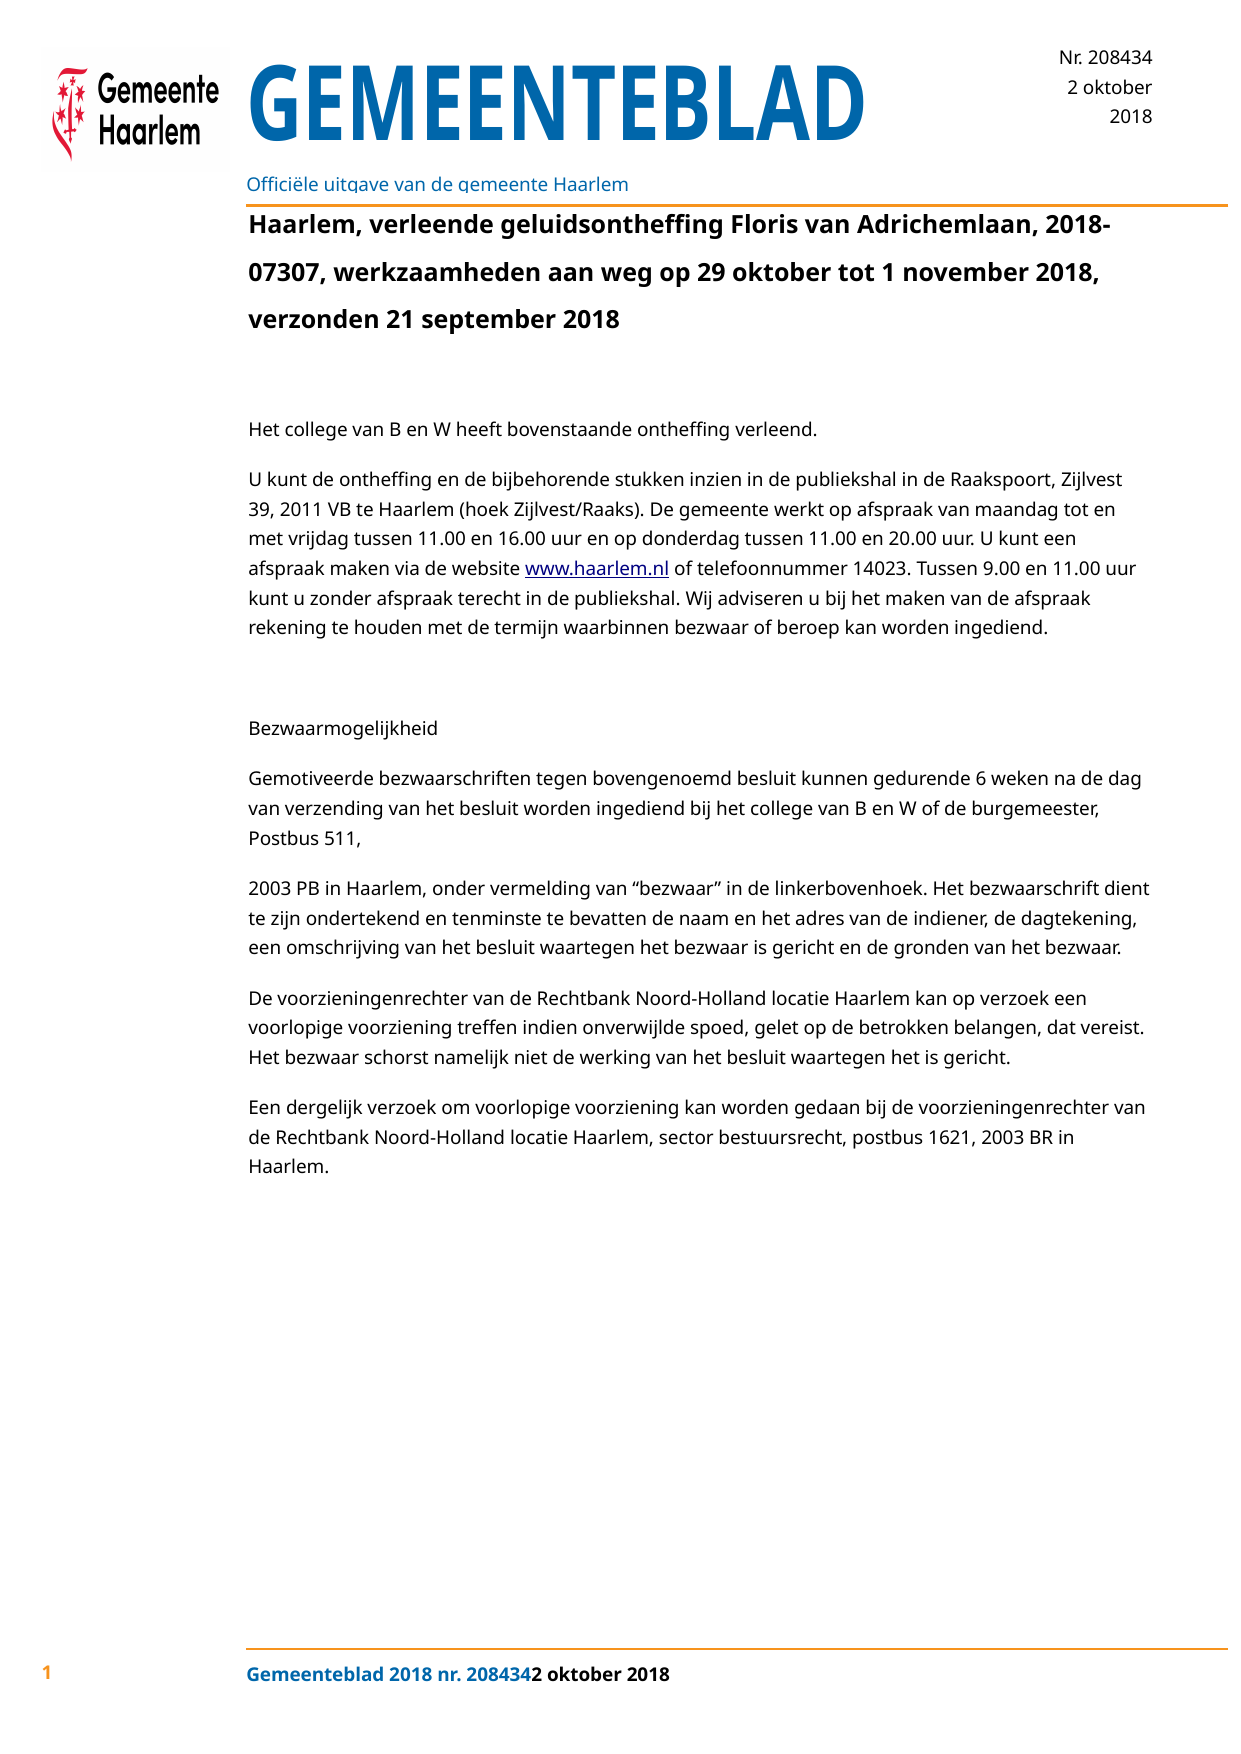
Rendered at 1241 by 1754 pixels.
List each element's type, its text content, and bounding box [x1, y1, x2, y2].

text U kunt de ontheffing en de bijbehorende stukken inzien in de publiekshal in de Raakspoort, Zijlvest 39, 2011 VB te Haarlem (hoek Zijlvest/Raaks). De gemeente werkt op afspraak van maandag tot en met vrijdag tussen 11.00 en 16.00 uur en op donderdag tussen 11.00 en 20.00 uur. U kunt een afspraak maken via de website www.haarlem.nl of telefoonnummer 14023. Tussen 9.00 en 11.00 uur kunt u zonder afspraak terecht in de publiekshal. Wij adviseren u bij het maken van de afspraak rekening te houden met de termijn waarbinnen bezwaar of beroep kan worden ingediend. [248, 466, 1152, 640]
text Het college van B en W heeft bovenstaande ontheffing verleend. [248, 416, 1152, 442]
text Gemotiveerde bezwaarschriften tegen bovengenoemd besluit kunnen gedurende 6 weken na de dag van verzending van het besluit worden ingediend bij het college van B en W of de burgemeester, Postbus 511, [248, 766, 1152, 850]
text 2003 PB in Haarlem, onder vermelding van “bezwaar” in de linkerbovenhoek. Het bezwaarschrift dient te zijn ondertekend en tenminste te bevatten de naam en het adres van de indiener, de dagtekening, een omschrijving van het besluit waartegen het bezwaar is gericht en de gronden van het bezwaar. [248, 875, 1152, 960]
text Een dergelijk verzoek om voorlopige voorziening kan worden gedaan bij de voorzieningenrechter van de Rechtbank Noord-Holland locatie Haarlem, sector bestuursrecht, postbus 1621, 2003 BR in Haarlem. [248, 1094, 1152, 1179]
text Haarlem, verleende geluidsontheffing Floris van Adrichemlaan, 2018-07307, werkzaamheden aan weg op 29 oktober tot 1 november 2018, verzonden 21 september 2018 [248, 207, 1152, 336]
text De voorzieningenrechter van de Rechtbank Noord-Holland locatie Haarlem kan op verzoek een voorlopige voorziening treffen indien onverwijlde spoed, gelet op de betrokken belangen, dat vereist. Het bezwaar schorst namelijk niet de werking van het besluit waartegen het is gericht. [248, 985, 1152, 1069]
picture [41, 47, 231, 172]
text Bezwaarmogelijkheid [248, 715, 1152, 741]
